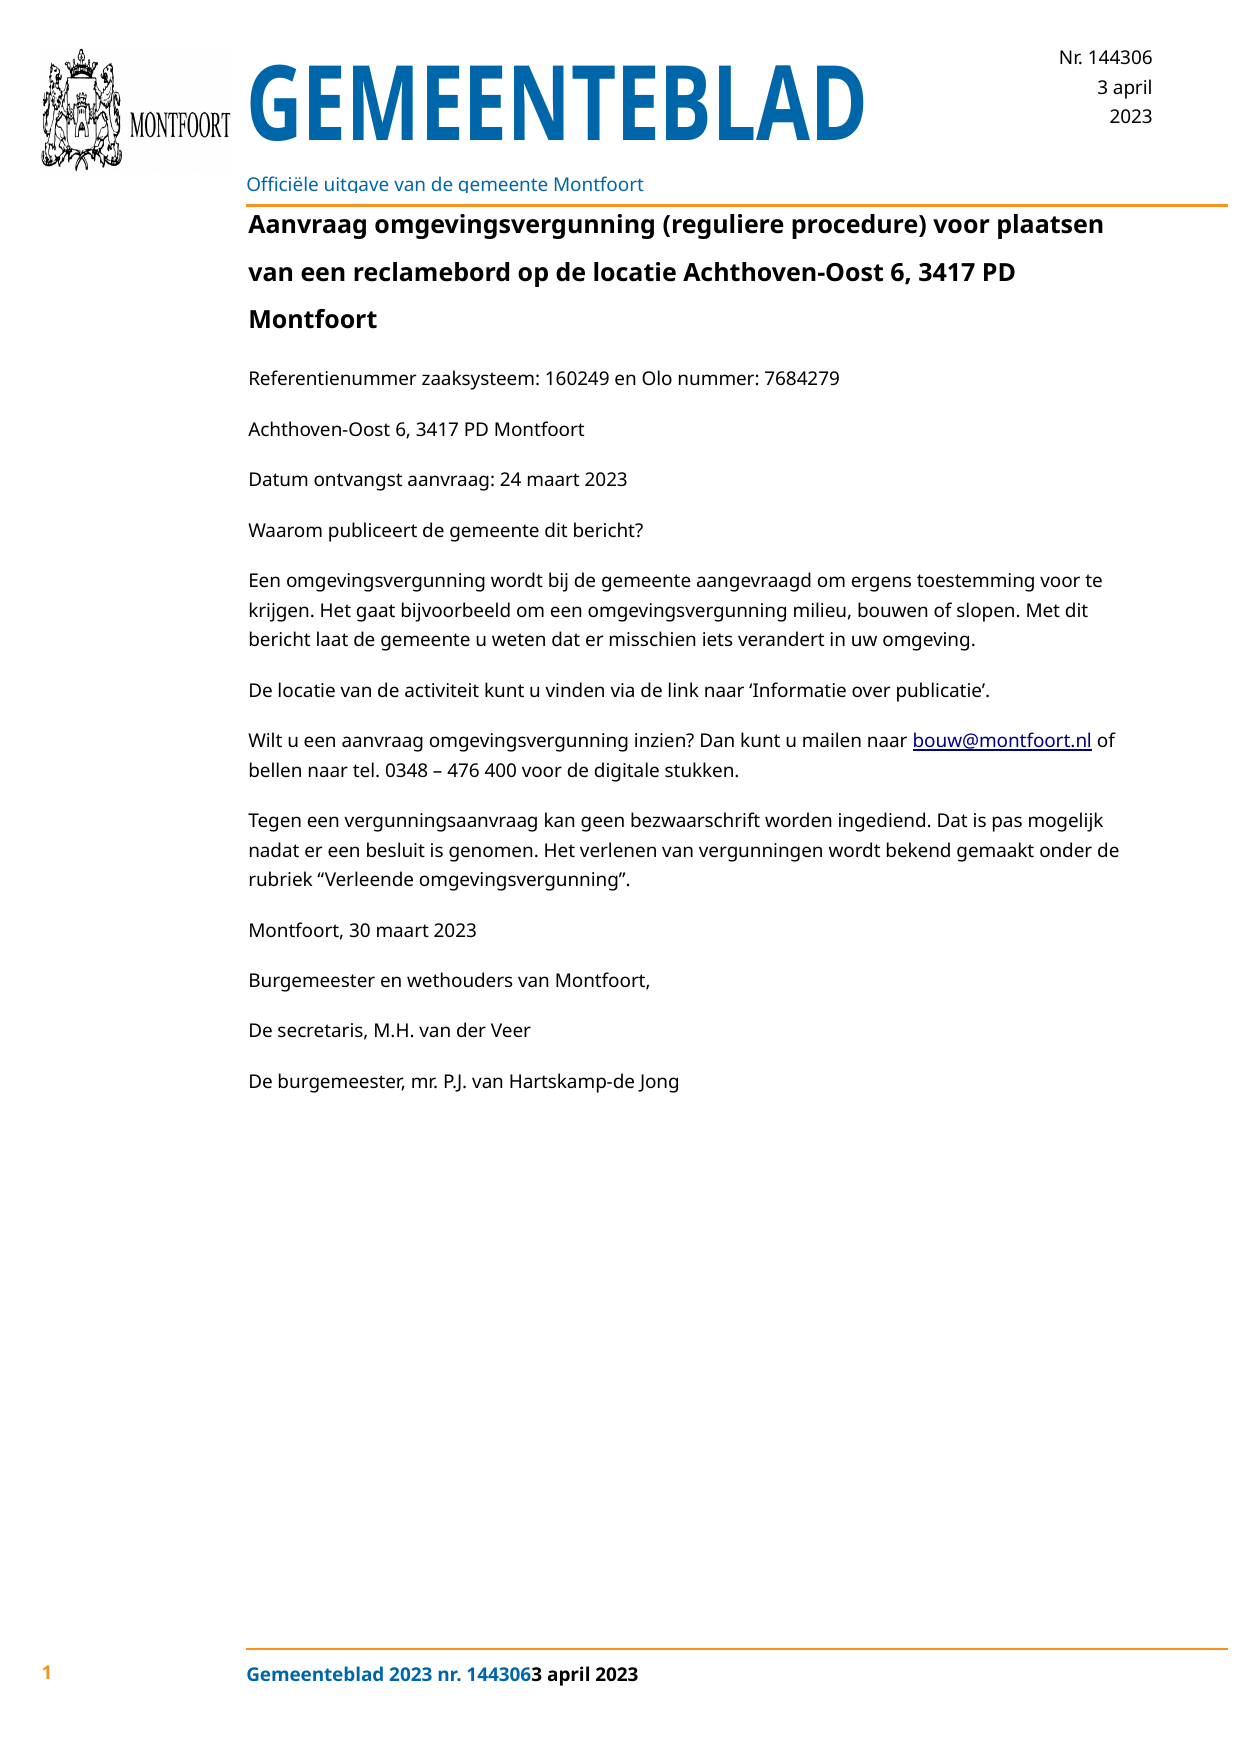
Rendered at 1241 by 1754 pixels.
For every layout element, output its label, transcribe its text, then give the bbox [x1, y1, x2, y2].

text Wilt u een aanvraag omgevingsvergunning inzien? Dan kunt u mailen naar bouw@montfoort.nl of bellen naar tel. 0348 – 476 400 voor de digitale stukken. [248, 727, 1152, 782]
text Montfoort, 30 maart 2023 [248, 917, 1152, 942]
text Referentienummer zaaksysteem: 160249 en Olo nummer: 7684279 [248, 366, 1152, 391]
text Burgemeester en wethouders van Montfoort, [248, 967, 1152, 993]
text Achthoven-Oost 6, 3417 PD Montfoort [248, 416, 1152, 442]
text De secretaris, M.H. van der Veer [248, 1018, 1152, 1043]
text Waarom publiceert de gemeente dit bericht? [248, 517, 1152, 542]
text De locatie van de activiteit kunt u vinden via de link naar ‘Informatie over publicatie’. [248, 677, 1152, 702]
text De burgemeester, mr. P.J. van Hartskamp-de Jong [248, 1068, 1152, 1094]
text Datum ontvangst aanvraag: 24 maart 2023 [248, 466, 1152, 492]
picture [41, 47, 231, 172]
text Een omgevingsvergunning wordt bij de gemeente aangevraagd om ergens toestemming voor te krijgen. Het gaat bijvoorbeeld om een omgevingsvergunning milieu, bouwen of slopen. Met dit bericht laat de gemeente u weten dat er misschien iets verandert in uw omgeving. [248, 567, 1152, 652]
text Tegen een vergunningsaanvraag kan geen bezwaarschrift worden ingediend. Dat is pas mogelijk nadat er een besluit is genomen. Het verlenen van vergunningen wordt bekend gemaakt onder de rubriek “Verleende omgevingsvergunning”. [248, 807, 1152, 892]
text Aanvraag omgevingsvergunning (reguliere procedure) voor plaatsen van een reclamebord op de locatie Achthoven-Oost 6, 3417 PD Montfoort [248, 207, 1152, 336]
